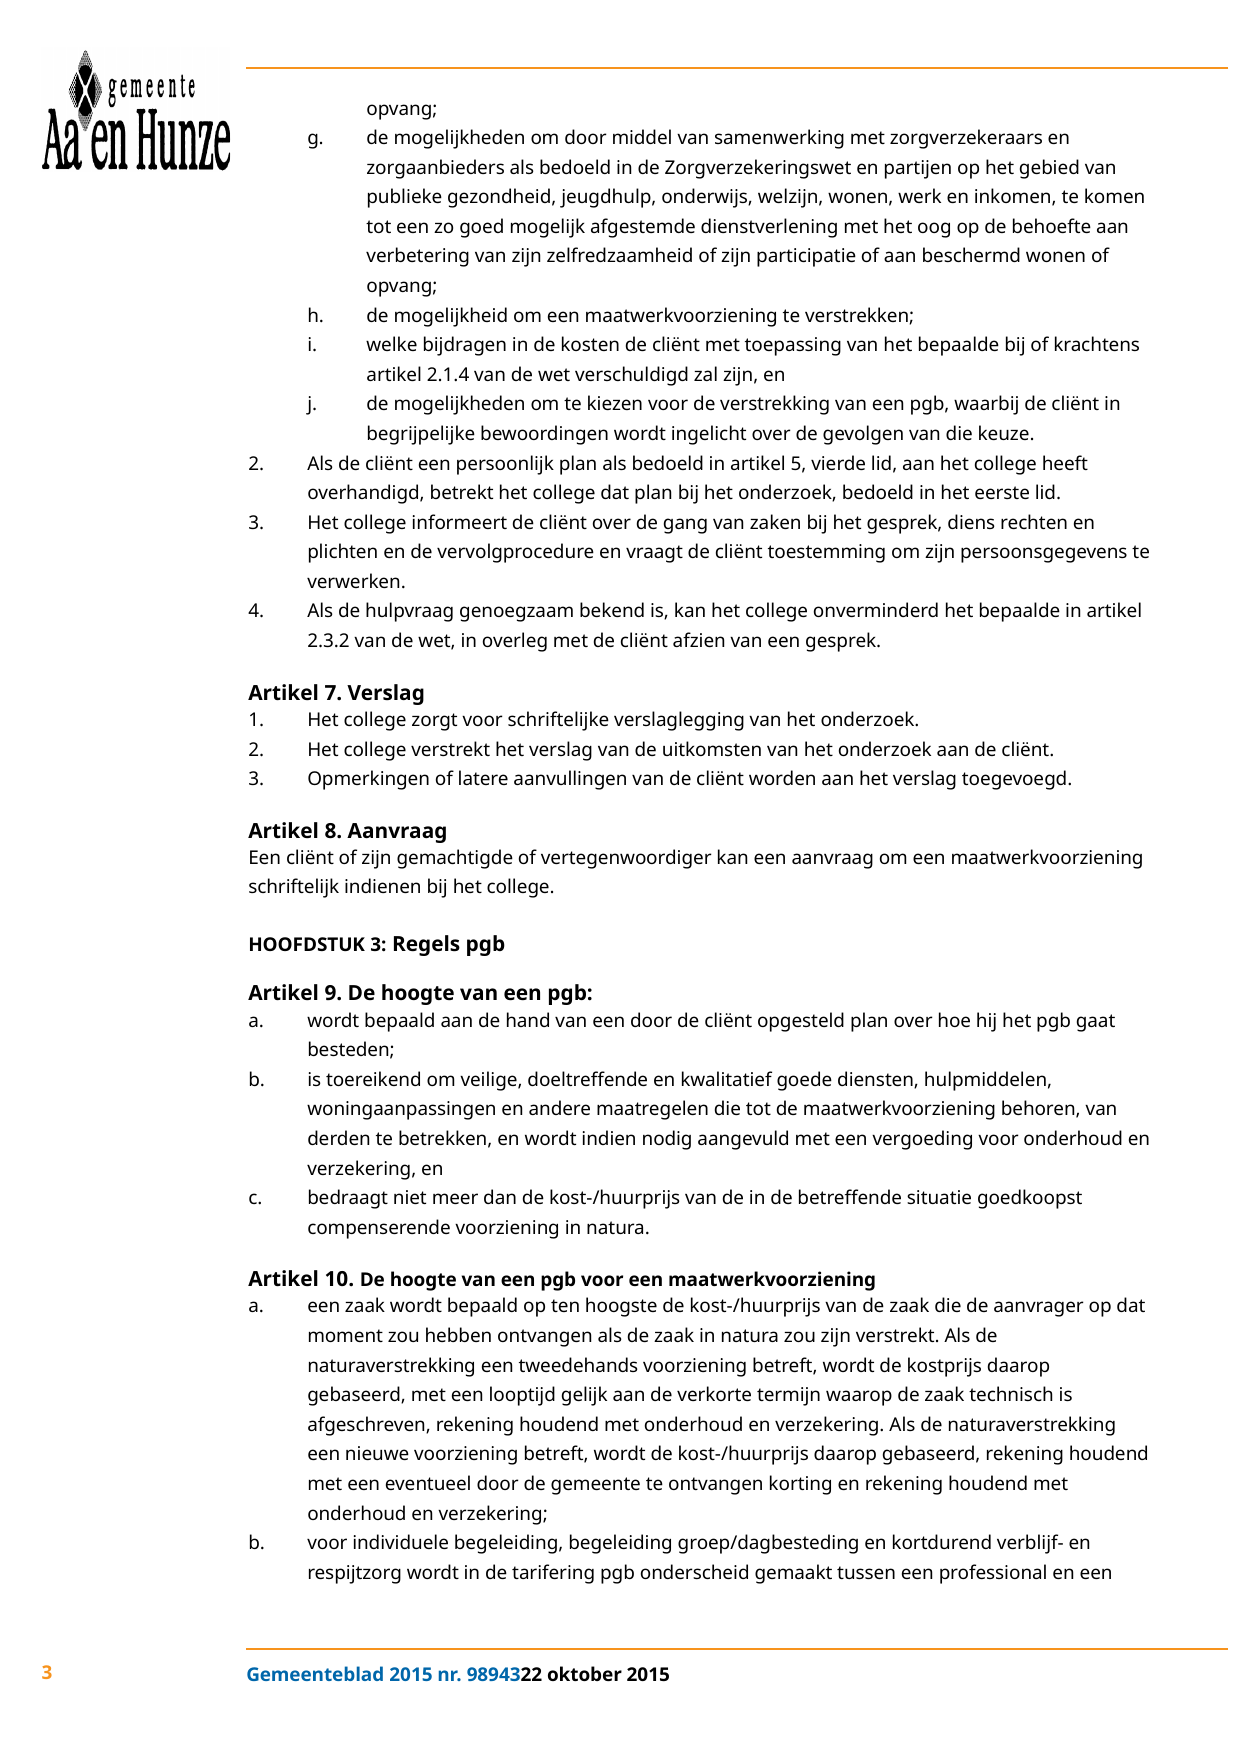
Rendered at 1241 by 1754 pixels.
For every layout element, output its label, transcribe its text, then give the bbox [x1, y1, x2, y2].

list de mogelijkheid om een maatwerkvoorziening te verstrekken; [307, 302, 1152, 328]
picture [41, 47, 231, 172]
list welke bijdragen in de kosten de cliënt met toepassing van het bepaalde bij of krachtens artikel 2.1.4 van de wet verschuldigd zal zijn, en [307, 331, 1152, 387]
list Het college verstrekt het verslag van de uitkomsten van het onderzoek aan de cliënt. [248, 736, 1152, 761]
list de mogelijkheden om te kiezen voor de verstrekking van een pgb, waarbij de cliënt in begrijpelijke bewoordingen wordt ingelicht over de gevolgen van die keuze. [307, 391, 1152, 446]
text Artikel 9. De hoogte van een pgb: [248, 978, 1152, 1007]
list opvang; [307, 95, 1152, 121]
list Het college informeert de cliënt over de gang van zaken bij het gesprek, diens rechten en plichten en de vervolgprocedure en vraagt de cliënt toestemming om zijn persoonsgegevens te verwerken. [248, 509, 1152, 594]
list Als de cliënt een persoonlijk plan als bedoeld in artikel 5, vierde lid, aan het college heeft overhandigd, betrekt het college dat plan bij het onderzoek, bedoeld in het eerste lid. [248, 450, 1152, 505]
list Opmerkingen of latere aanvullingen van de cliënt worden aan het verslag toegevoegd. [248, 765, 1152, 791]
list wordt bepaald aan de hand van een door de cliënt opgesteld plan over hoe hij het pgb gaat besteden; [248, 1007, 1152, 1062]
list is toereikend om veilige, doeltreffende en kwalitatief goede diensten, hulpmiddelen, woningaanpassingen en andere maatregelen die tot de maatwerkvoorziening behoren, van derden te betrekken, en wordt indien nodig aangevuld met een vergoeding voor onderhoud en verzekering, en [248, 1066, 1152, 1180]
list een zaak wordt bepaald op ten hoogste de kost-/huurprijs van de zaak die de aanvrager op dat moment zou hebben ontvangen als de zaak in natura zou zijn verstrekt. Als de naturaverstrekking een tweedehands voorziening betreft, wordt de kostprijs daarop gebaseerd, met een looptijd gelijk aan de verkorte termijn waarop de zaak technisch is afgeschreven, rekening houdend met onderhoud en verzekering. Als de naturaverstrekking een nieuwe voorziening betreft, wordt de kost-/huurprijs daarop gebaseerd, rekening houdend met een eventueel door de gemeente te ontvangen korting en rekening houdend met onderhoud en verzekering; [248, 1293, 1152, 1526]
list voor individuele begeleiding, begeleiding groep/dagbesteding en kortdurend verblijf- en respijtzorg wordt in de tarifering pgb onderscheid gemaakt tussen een professional en een [248, 1529, 1152, 1585]
text Artikel 10. De hoogte van een pgb voor een maatwerkvoorziening [248, 1264, 1152, 1293]
text HOOFDSTUK 3: Regels pgb [248, 929, 1152, 957]
text Artikel 8. Aanvraag [248, 816, 1152, 844]
list bedraagt niet meer dan de kost-/huurprijs van de in de betreffende situatie goedkoopst compenserende voorziening in natura. [248, 1184, 1152, 1239]
list de mogelijkheden om door middel van samenwerking met zorgverzekeraars en zorgaanbieders als bedoeld in de Zorgverzekeringswet en partijen op het gebied van publieke gezondheid, jeugdhulp, onderwijs, welzijn, wonen, werk en inkomen, te komen tot een zo goed mogelijk afgestemde dienstverlening met het oog op de behoefte aan verbetering van zijn zelfredzaamheid of zijn participatie of aan beschermd wonen of opvang; [307, 124, 1152, 298]
text Een cliënt of zijn gemachtigde of vertegenwoordiger kan een aanvraag om een maatwerkvoorziening schriftelijk indienen bij het college. [248, 844, 1152, 899]
list Als de hulpvraag genoegzaam bekend is, kan het college onverminderd het bepaalde in artikel 2.3.2 van de wet, in overleg met de cliënt afzien van een gesprek. [248, 598, 1152, 653]
text Artikel 7. Verslag [248, 678, 1152, 706]
list Het college zorgt voor schriftelijke verslaglegging van het onderzoek. [248, 706, 1152, 732]
